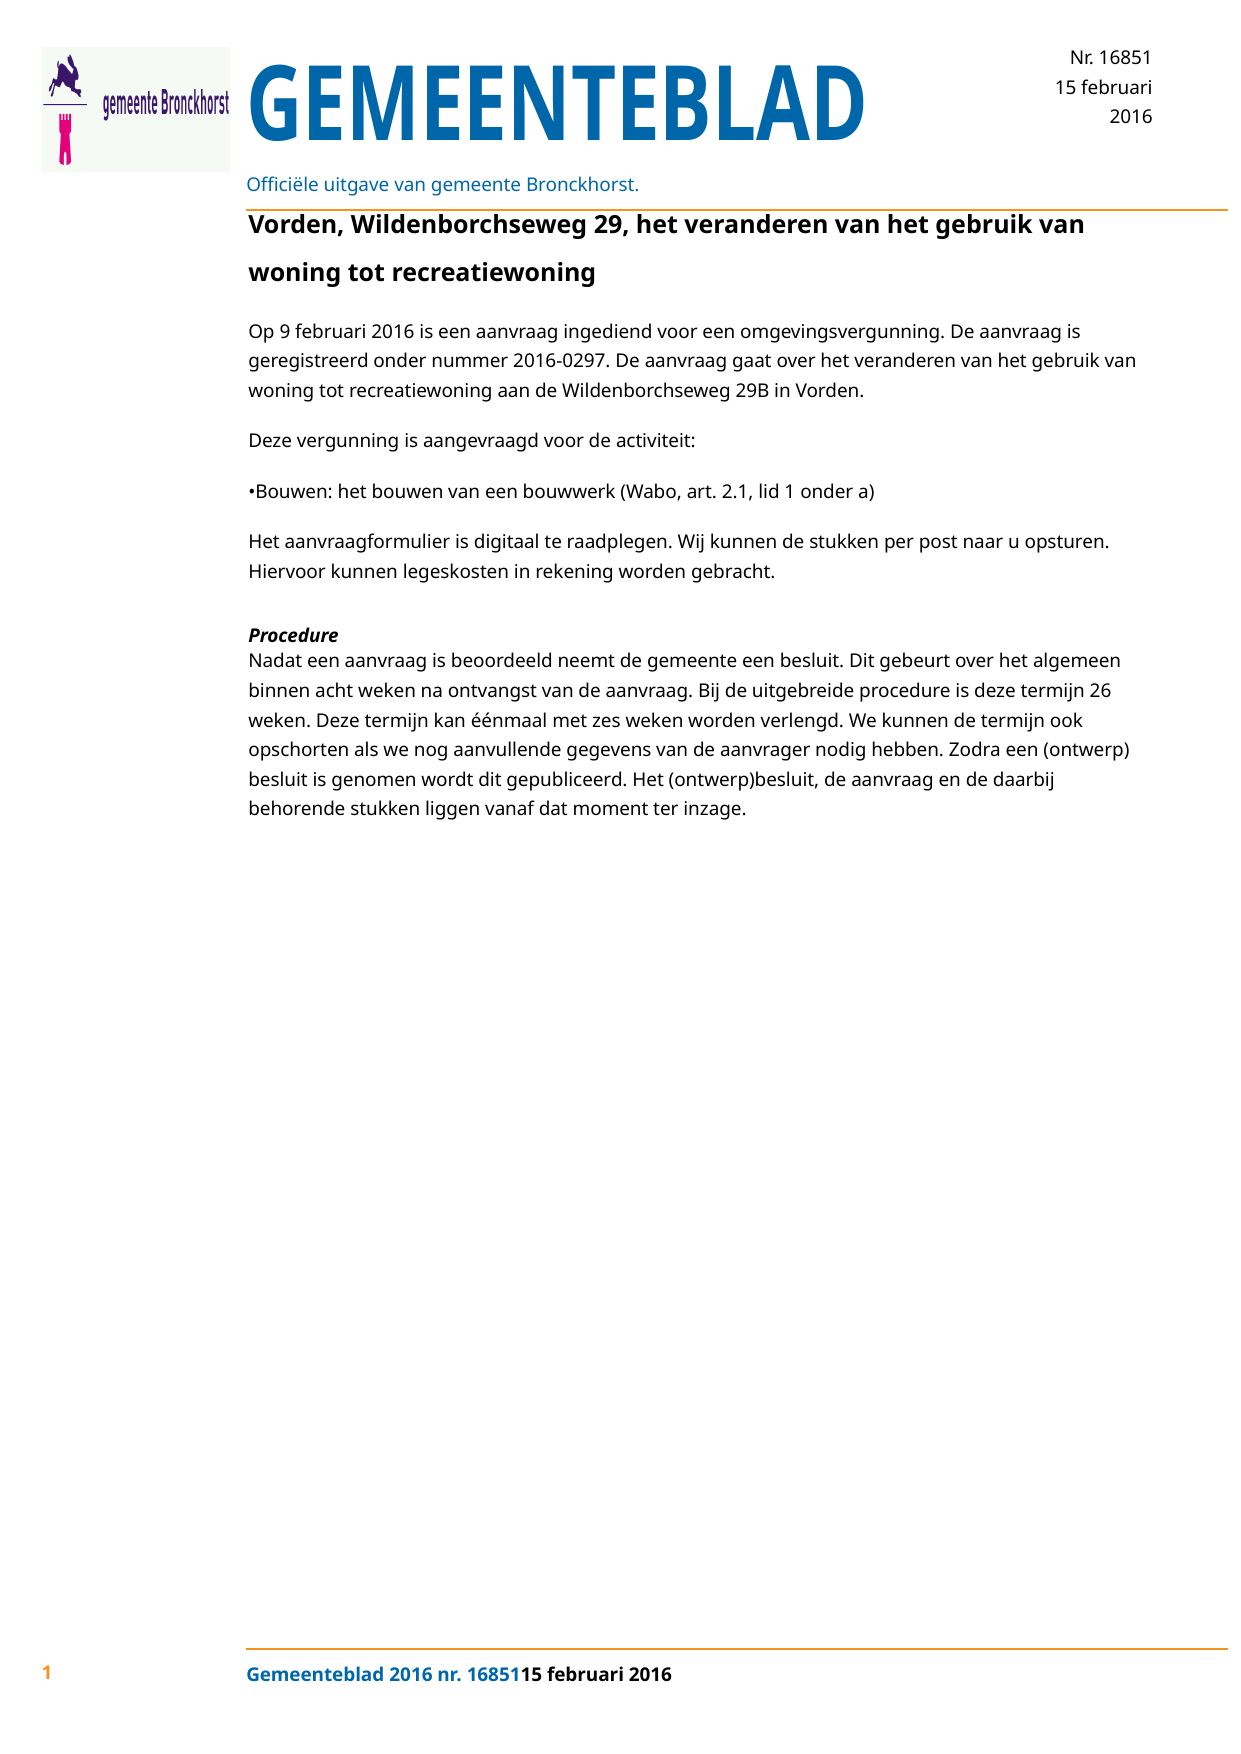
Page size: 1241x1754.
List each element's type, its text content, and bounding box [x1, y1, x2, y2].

text Nadat een aanvraag is beoordeeld neemt de gemeente een besluit. Dit gebeurt over het algemeen binnen acht weken na ontvangst van de aanvraag. Bij de uitgebreide procedure is deze termijn 26 weken. Deze termijn kan éénmaal met zes weken worden verlengd. We kunnen de termijn ook opschorten als we nog aanvullende gegevens van de aanvrager nodig hebben. Zodra een (ontwerp) besluit is genomen wordt dit gepubliceerd. Het (ontwerp)besluit, de aanvraag en de daarbij behorende stukken liggen vanaf dat moment ter inzage. [248, 648, 1152, 821]
text Deze vergunning is aangevraagd voor de activiteit: [248, 427, 1152, 453]
text Procedure [248, 622, 1152, 648]
text •Bouwen: het bouwen van een bouwwerk (Wabo, art. 2.1, lid 1 onder a) [248, 478, 1152, 504]
text Vorden, Wildenborchseweg 29, het veranderen van het gebruik van woning tot recreatiewoning [248, 211, 1152, 288]
text Het aanvraagformulier is digitaal te raadplegen. Wij kunnen de stukken per post naar u opsturen. Hiervoor kunnen legeskosten in rekening worden gebracht. [248, 528, 1152, 584]
text Op 9 februari 2016 is een aanvraag ingediend voor een omgevingsvergunning. De aanvraag is geregistreerd onder nummer 2016-0297. De aanvraag gaat over het veranderen van het gebruik van woning tot recreatiewoning aan de Wildenborchseweg 29B in Vorden. [248, 318, 1152, 403]
picture [41, 47, 231, 172]
